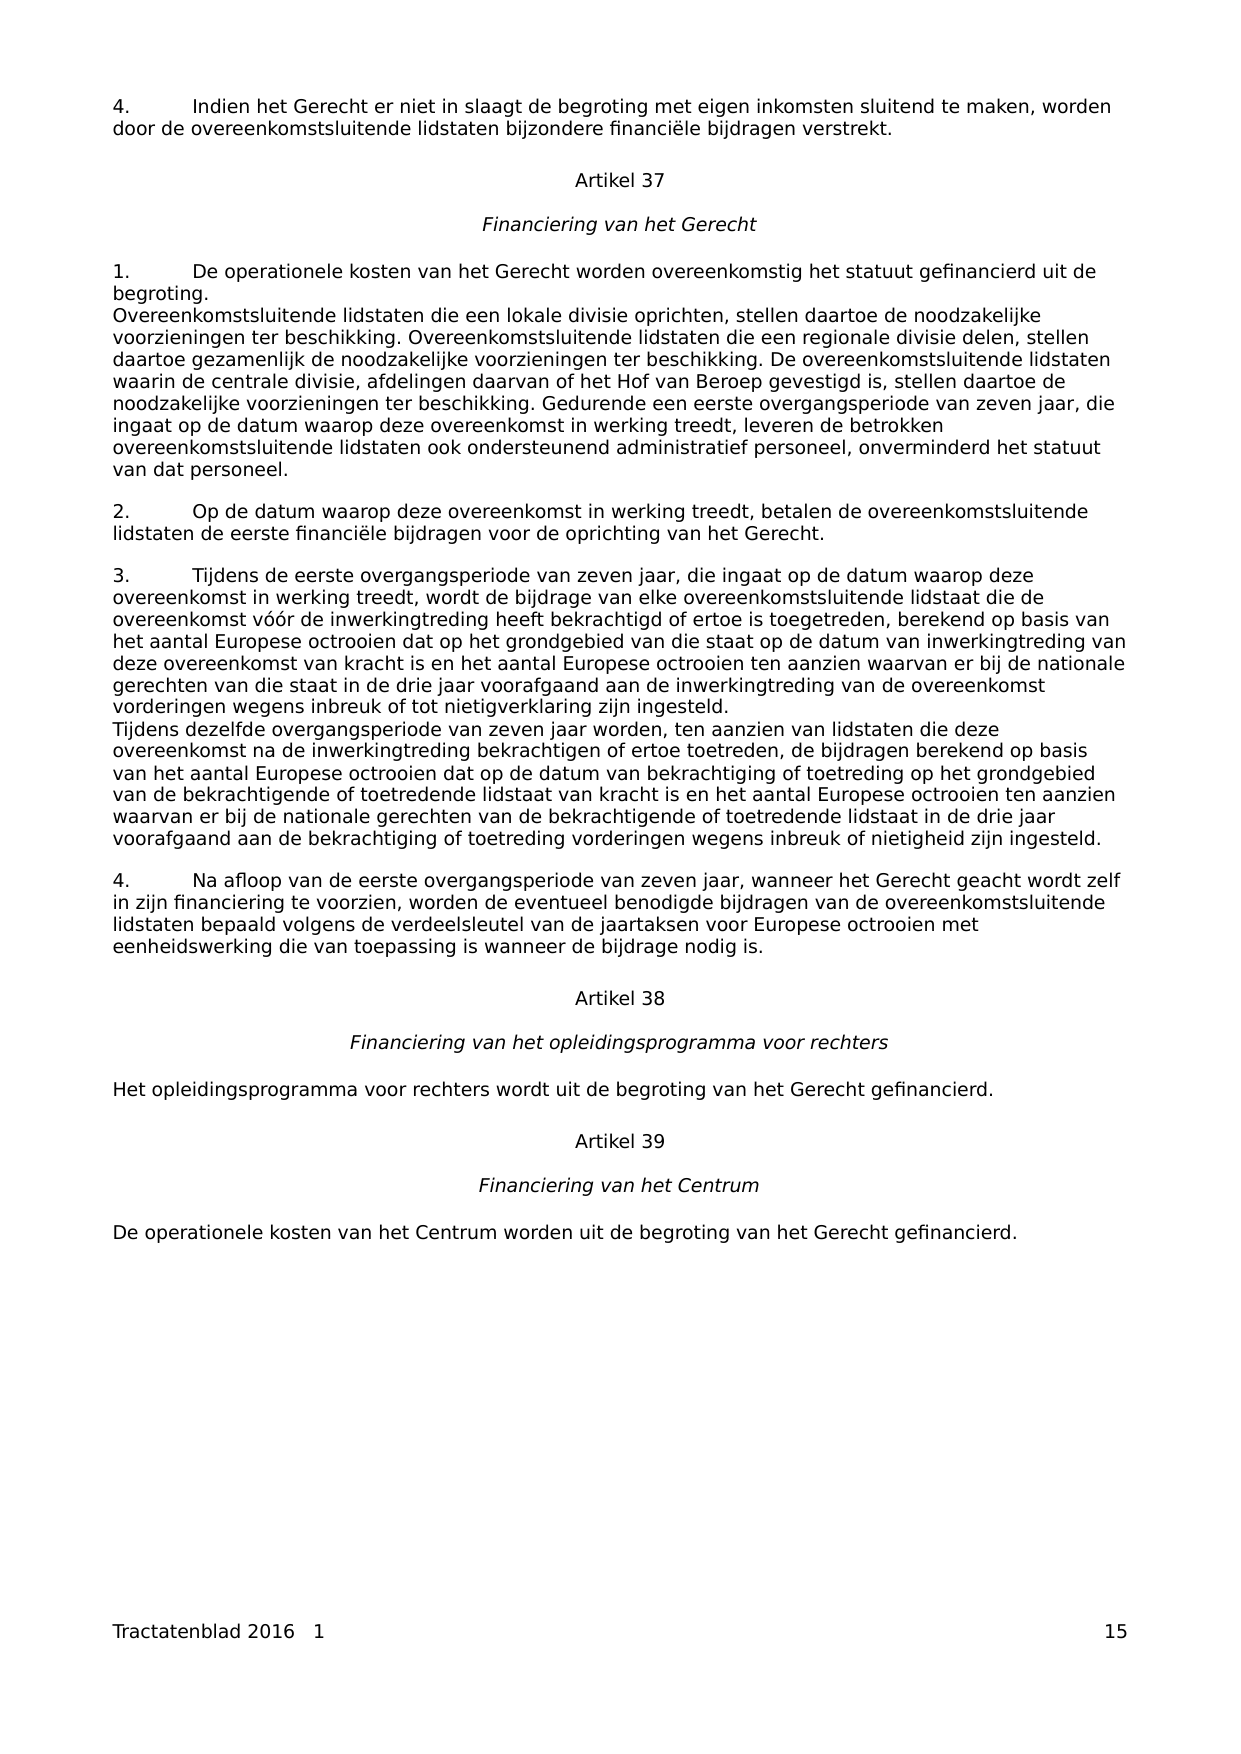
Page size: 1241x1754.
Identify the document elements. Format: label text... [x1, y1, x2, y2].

subtitle Artikel 37 Financiering van het Gerecht [112, 170, 1128, 236]
text 4. Indien het Gerecht er niet in slaagt de begroting met eigen inkomsten sluitend te maken, worden door de overeenkomstsluitende lidstaten bijzondere financiële bijdragen verstrekt. [112, 96, 1128, 140]
text Tijdens dezelfde overgangsperiode van zeven jaar worden, ten aanzien van lidstaten die deze overeenkomst na de inwerkingtreding bekrachtigen of ertoe toetreden, de bijdragen berekend op basis van het aantal Europese octrooien dat op de datum van bekrachtiging of toetreding op het grondgebied van de bekrachtigende of toetredende lidstaat van kracht is en het aantal Europese octrooien ten aanzien waarvan er bij de nationale gerechten van de bekrachtigende of toetredende lidstaat in de drie jaar voorafgaand aan de bekrachtiging of toetreding vorderingen wegens inbreuk of nietigheid zijn ingesteld. [112, 718, 1128, 850]
text 1. De operationele kosten van het Gerecht worden overeenkomstig het statuut gefinancierd uit de begroting. [112, 261, 1128, 305]
text 4. Na afloop van de eerste overgangsperiode van zeven jaar, wanneer het Gerecht geacht wordt zelf in zijn financiering te voorzien, worden de eventueel benodigde bijdragen van de overeenkomstsluitende lidstaten bepaald volgens de verdeelsleutel van de jaartaksen voor Europese octrooien met eenheidswerking die van toepassing is wanneer de bijdrage nodig is. [112, 870, 1128, 958]
text Overeenkomstsluitende lidstaten die een lokale divisie oprichten, stellen daartoe de noodzakelijke voorzieningen ter beschikking. Overeenkomstsluitende lidstaten die een regionale divisie delen, stellen daartoe gezamenlijk de noodzakelijke voorzieningen ter beschikking. De overeenkomstsluitende lidstaten waarin de centrale divisie, afdelingen daarvan of het Hof van Beroep gevestigd is, stellen daartoe de noodzakelijke voorzieningen ter beschikking. Gedurende een eerste overgangsperiode van zeven jaar, die ingaat op de datum waarop deze overeenkomst in werking treedt, leveren de betrokken overeenkomstsluitende lidstaten ook ondersteunend administratief personeel, onverminderd het statuut van dat personeel. [112, 305, 1128, 481]
subtitle Artikel 38 Financiering van het opleidingsprogramma voor rechters [112, 988, 1128, 1054]
text Het opleidingsprogramma voor rechters wordt uit de begroting van het Gerecht gefinancierd. [112, 1079, 1128, 1101]
subtitle Artikel 39 Financiering van het Centrum [112, 1131, 1128, 1197]
text 2. Op de datum waarop deze overeenkomst in werking treedt, betalen de overeenkomstsluitende lidstaten de eerste financiële bijdragen voor de oprichting van het Gerecht. [112, 501, 1128, 544]
text De operationele kosten van het Centrum worden uit de begroting van het Gerecht gefinancierd. [112, 1222, 1128, 1244]
text 3. Tijdens de eerste overgangsperiode van zeven jaar, die ingaat op de datum waarop deze overeenkomst in werking treedt, wordt de bijdrage van elke overeenkomstsluitende lidstaat die de overeenkomst vóór de inwerkingtreding heeft bekrachtigd of ertoe is toegetreden, berekend op basis van het aantal Europese octrooien dat op het grondgebied van die staat op de datum van inwerkingtreding van deze overeenkomst van kracht is en het aantal Europese octrooien ten aanzien waarvan er bij de nationale gerechten van die staat in de drie jaar voorafgaand aan de inwerkingtreding van de overeenkomst vorderingen wegens inbreuk of tot nietigverklaring zijn ingesteld. [112, 564, 1128, 718]
